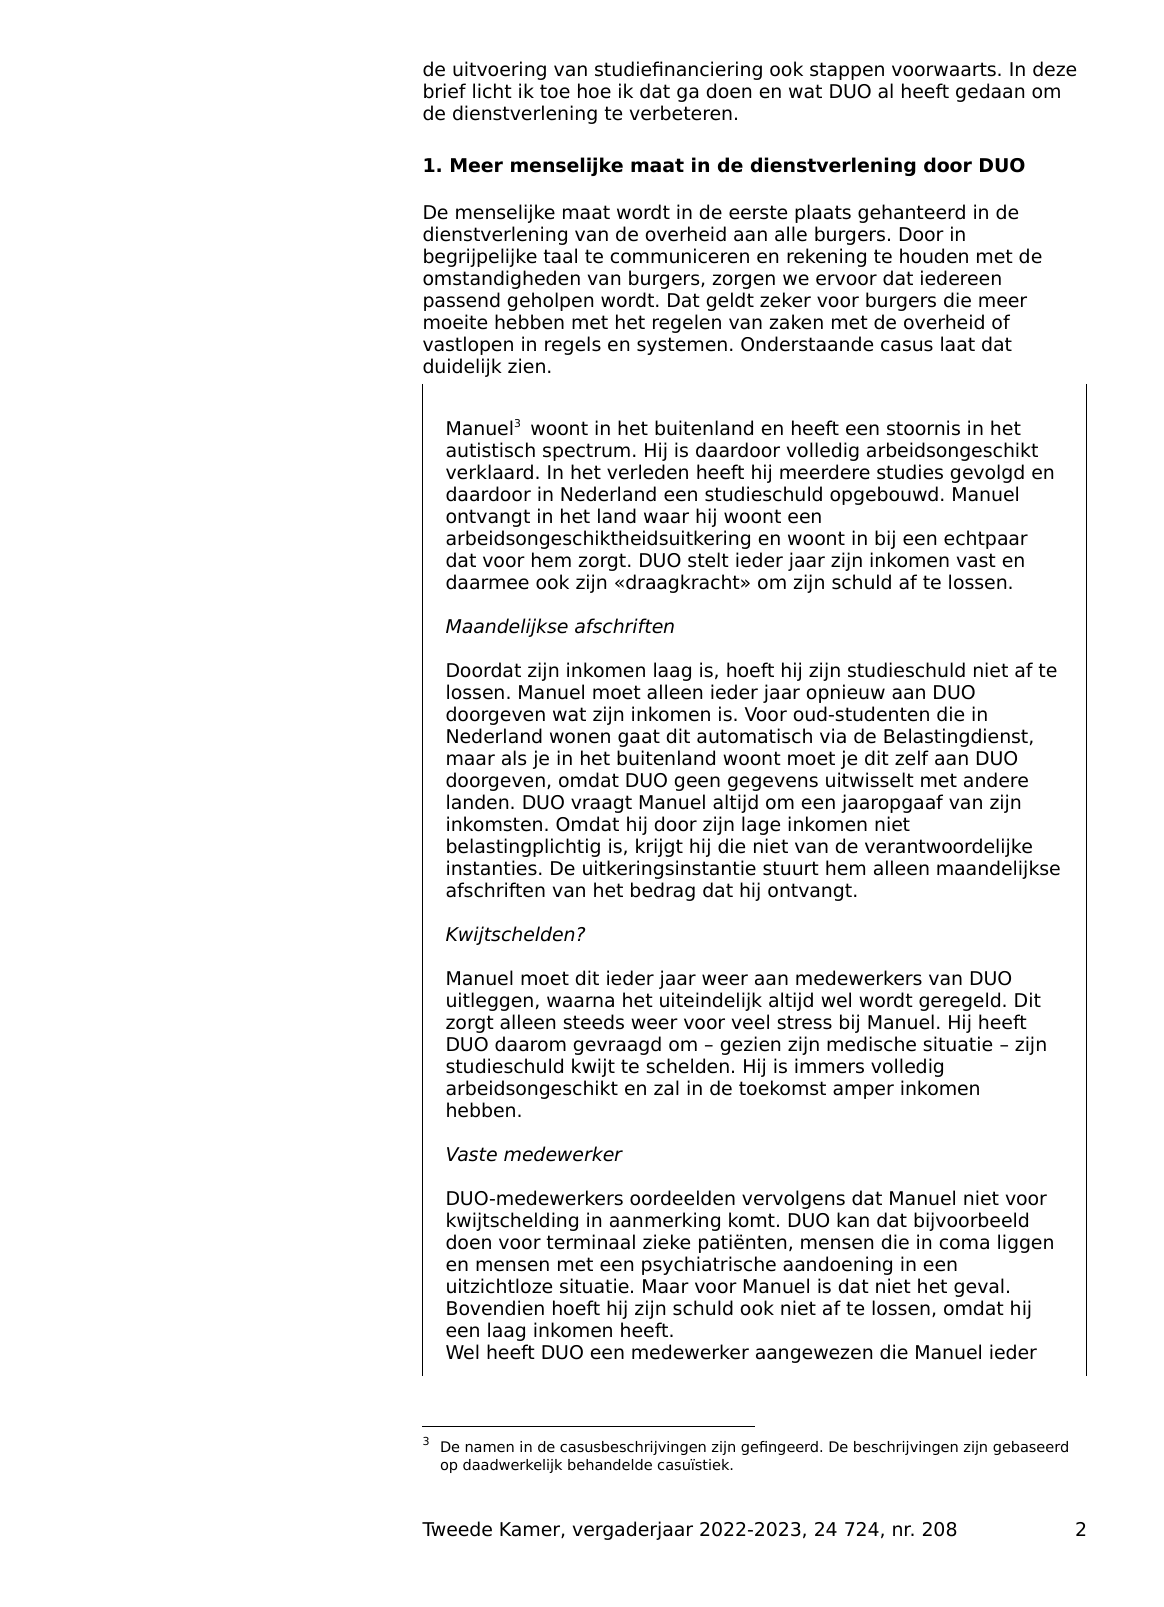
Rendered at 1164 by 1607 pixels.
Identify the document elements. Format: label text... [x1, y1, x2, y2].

subtitle 1. Meer menselijke maat in de dienstverlening door DUO [422, 155, 1087, 177]
text De menselijke maat wordt in de eerste plaats gehanteerd in de dienstverlening van de overheid aan alle burgers. Door in begrijpelijke taal te communiceren en rekening te houden met de omstandigheden van burgers, zorgen we ervoor dat iedereen passend geholpen wordt. Dat geldt zeker voor burgers die meer moeite hebben met het regelen van zaken met de overheid of vastlopen in regels en systemen. Onderstaande casus laat dat duidelijk zien. [422, 202, 1087, 378]
text de uitvoering van studiefinanciering ook stappen voorwaarts. In deze brief licht ik toe hoe ik dat ga doen en wat DUO al heeft gedaan om de dienstverlening te verbeteren. [422, 59, 1087, 125]
table_header Manuel woont in het buitenland en heeft een stoornis in het autistisch spectrum. Hij is daardoor volledig arbeidsongeschikt verklaard. In het verleden heeft hij meerdere studies gevolgd en daardoor in Nederland een studieschuld opgebouwd. Manuel ontvangt in het land waar hij woont een arbeidsongeschiktheidsuitkering en woont in bij een echtpaar dat voor hem zorgt. DUO stelt ieder jaar zijn inkomen vast en daarmee ook zijn «draagkracht» om zijn schuld af te lossen. Maandelijkse afschriften Doordat zijn inkomen laag is, hoeft hij zijn studieschuld niet af te lossen. Manuel moet alleen ieder jaar opnieuw aan DUO doorgeven wat zijn inkomen is. Voor oud-studenten die in Nederland wonen gaat dit automatisch via de Belastingdienst, maar als je in het buitenland woont moet je dit zelf aan DUO doorgeven, omdat DUO geen gegevens uitwisselt met andere landen. DUO vraagt Manuel altijd om een jaaropgaaf van zijn inkomsten. Omdat hij door zijn lage inkomen niet belastingplichtig is, krijgt hij die niet van de verantwoordelijke instanties. De uitkeringsinstantie stuurt hem alleen maandelijkse afschriften van het bedrag dat hij ontvangt. Kwijtschelden? Manuel moet dit ieder jaar weer aan medewerkers van DUO uitleggen, waarna het uiteindelijk altijd wel wordt geregeld. Dit zorgt alleen steeds weer voor veel stress bij Manuel. Hij heeft DUO daarom gevraagd om – gezien zijn medische situatie – zijn studieschuld kwijt te schelden. Hij is immers volledig arbeidsongeschikt en zal in de toekomst amper inkomen hebben. Vaste medewerker DUO-medewerkers oordeelden vervolgens dat Manuel niet voor kwijtschelding in aanmerking komt. DUO kan dat bijvoorbeeld doen voor terminaal zieke patiënten, mensen die in coma liggen en mensen met een psychiatrische aandoening in een uitzichtloze situatie. Maar voor Manuel is dat niet het geval. Bovendien hoeft hij zijn schuld ook niet af te lossen, omdat hij een laag inkomen heeft. Wel heeft DUO een medewerker aangewezen die Manuel ieder [423, 384, 1086, 1376]
